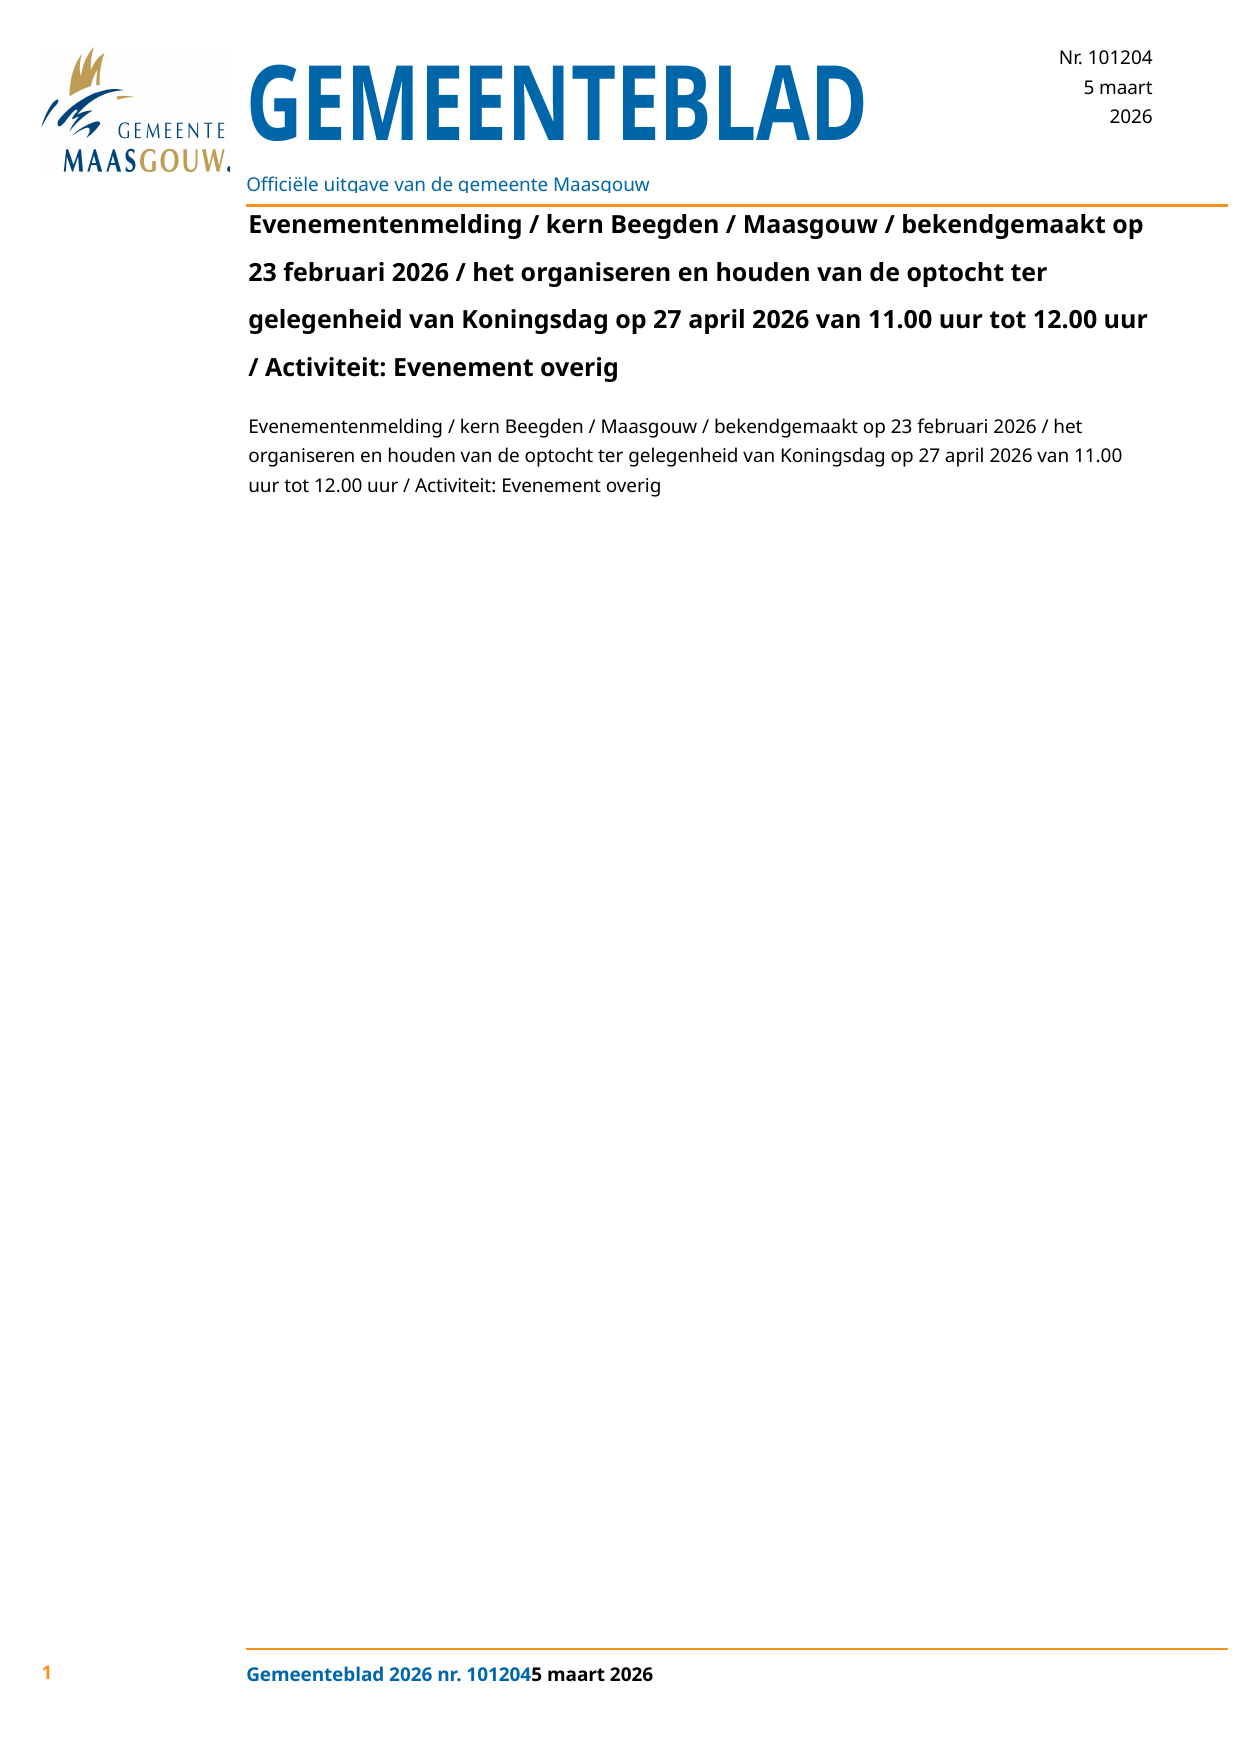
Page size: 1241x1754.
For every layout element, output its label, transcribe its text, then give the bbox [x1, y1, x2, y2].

text Evenementenmelding / kern Beegden / Maasgouw / bekendgemaakt op 23 februari 2026 / het organiseren en houden van de optocht ter gelegenheid van Koningsdag op 27 april 2026 van 11.00 uur tot 12.00 uur / Activiteit: Evenement overig [248, 207, 1152, 384]
text Evenementenmelding / kern Beegden / Maasgouw / bekendgemaakt op 23 februari 2026 / het organiseren en houden van de optocht ter gelegenheid van Koningsdag op 27 april 2026 van 11.00 uur tot 12.00 uur / Activiteit: Evenement overig [248, 413, 1152, 498]
picture [41, 47, 231, 172]
